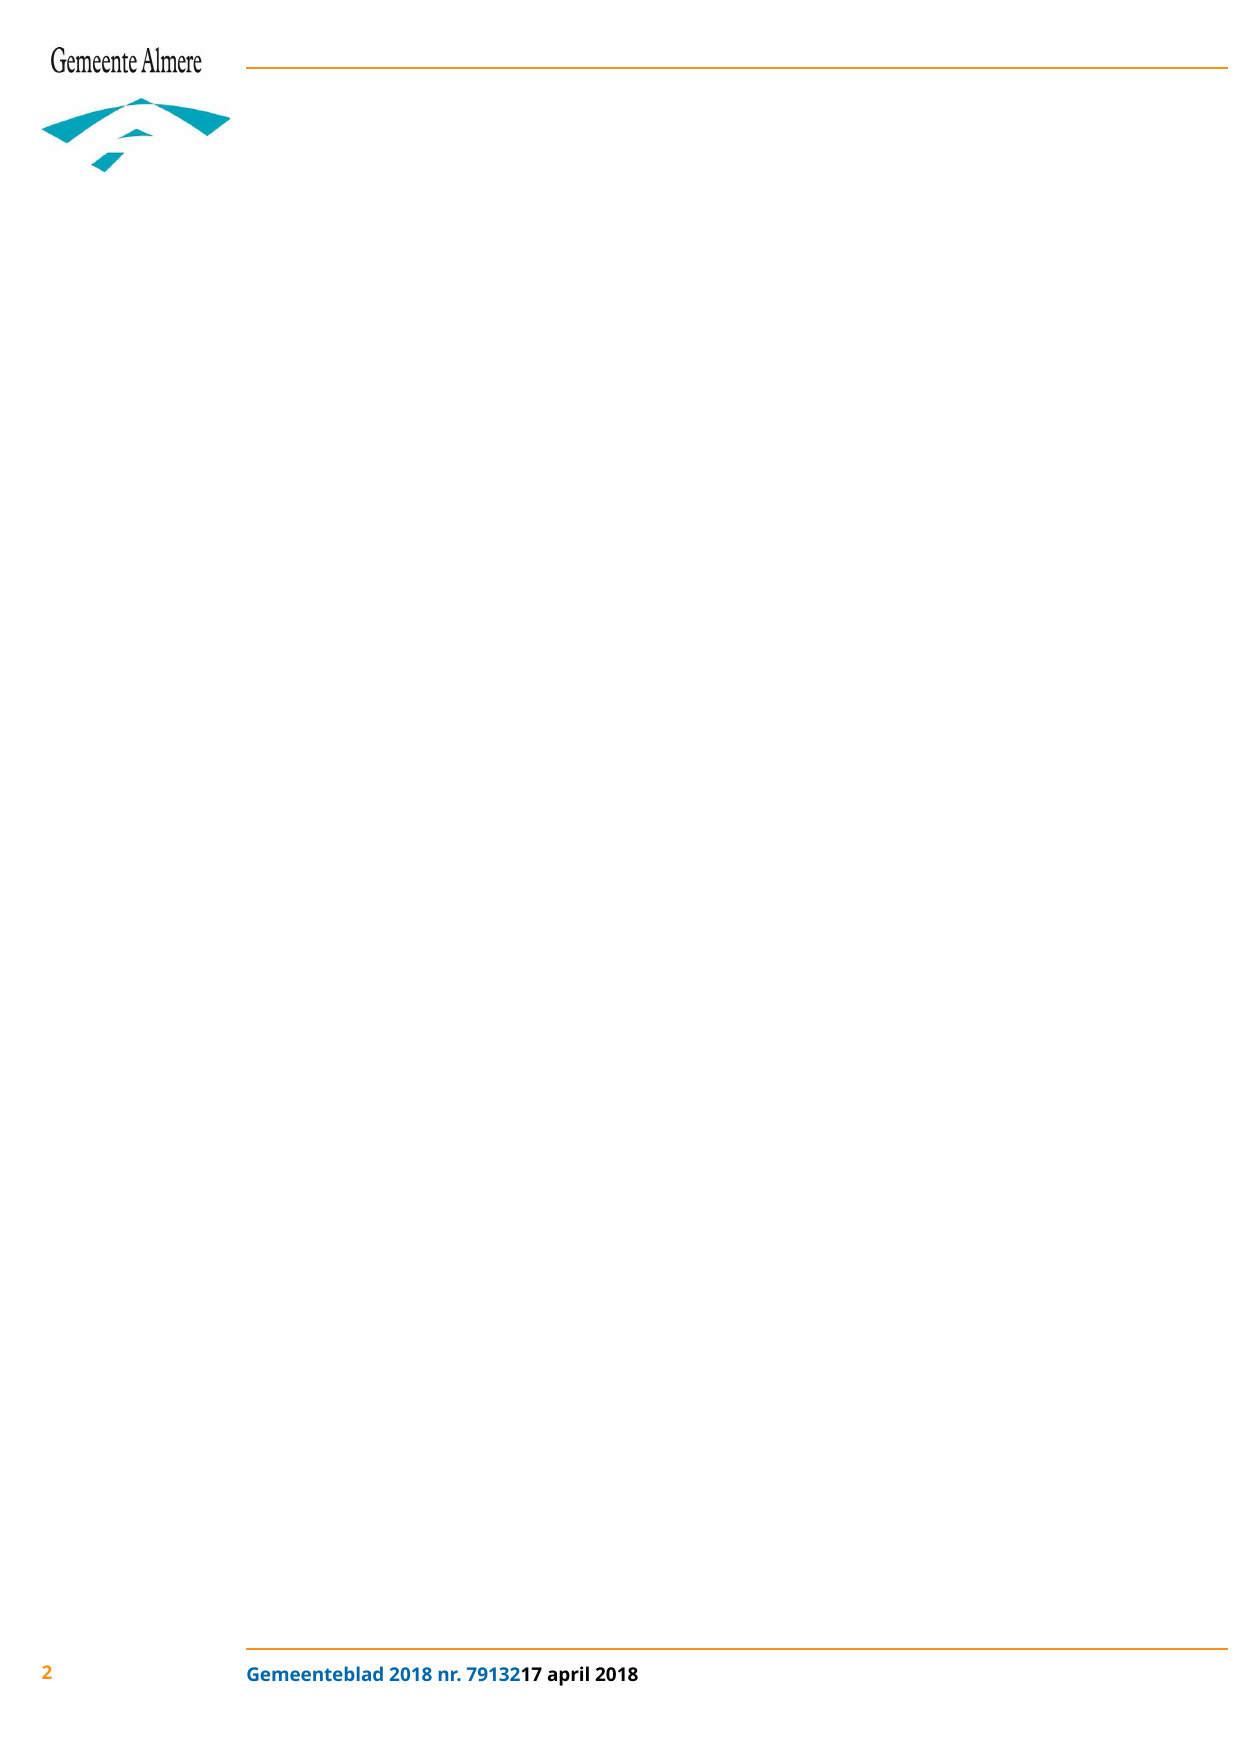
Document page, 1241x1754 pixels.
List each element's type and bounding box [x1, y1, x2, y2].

picture [41, 47, 231, 172]
